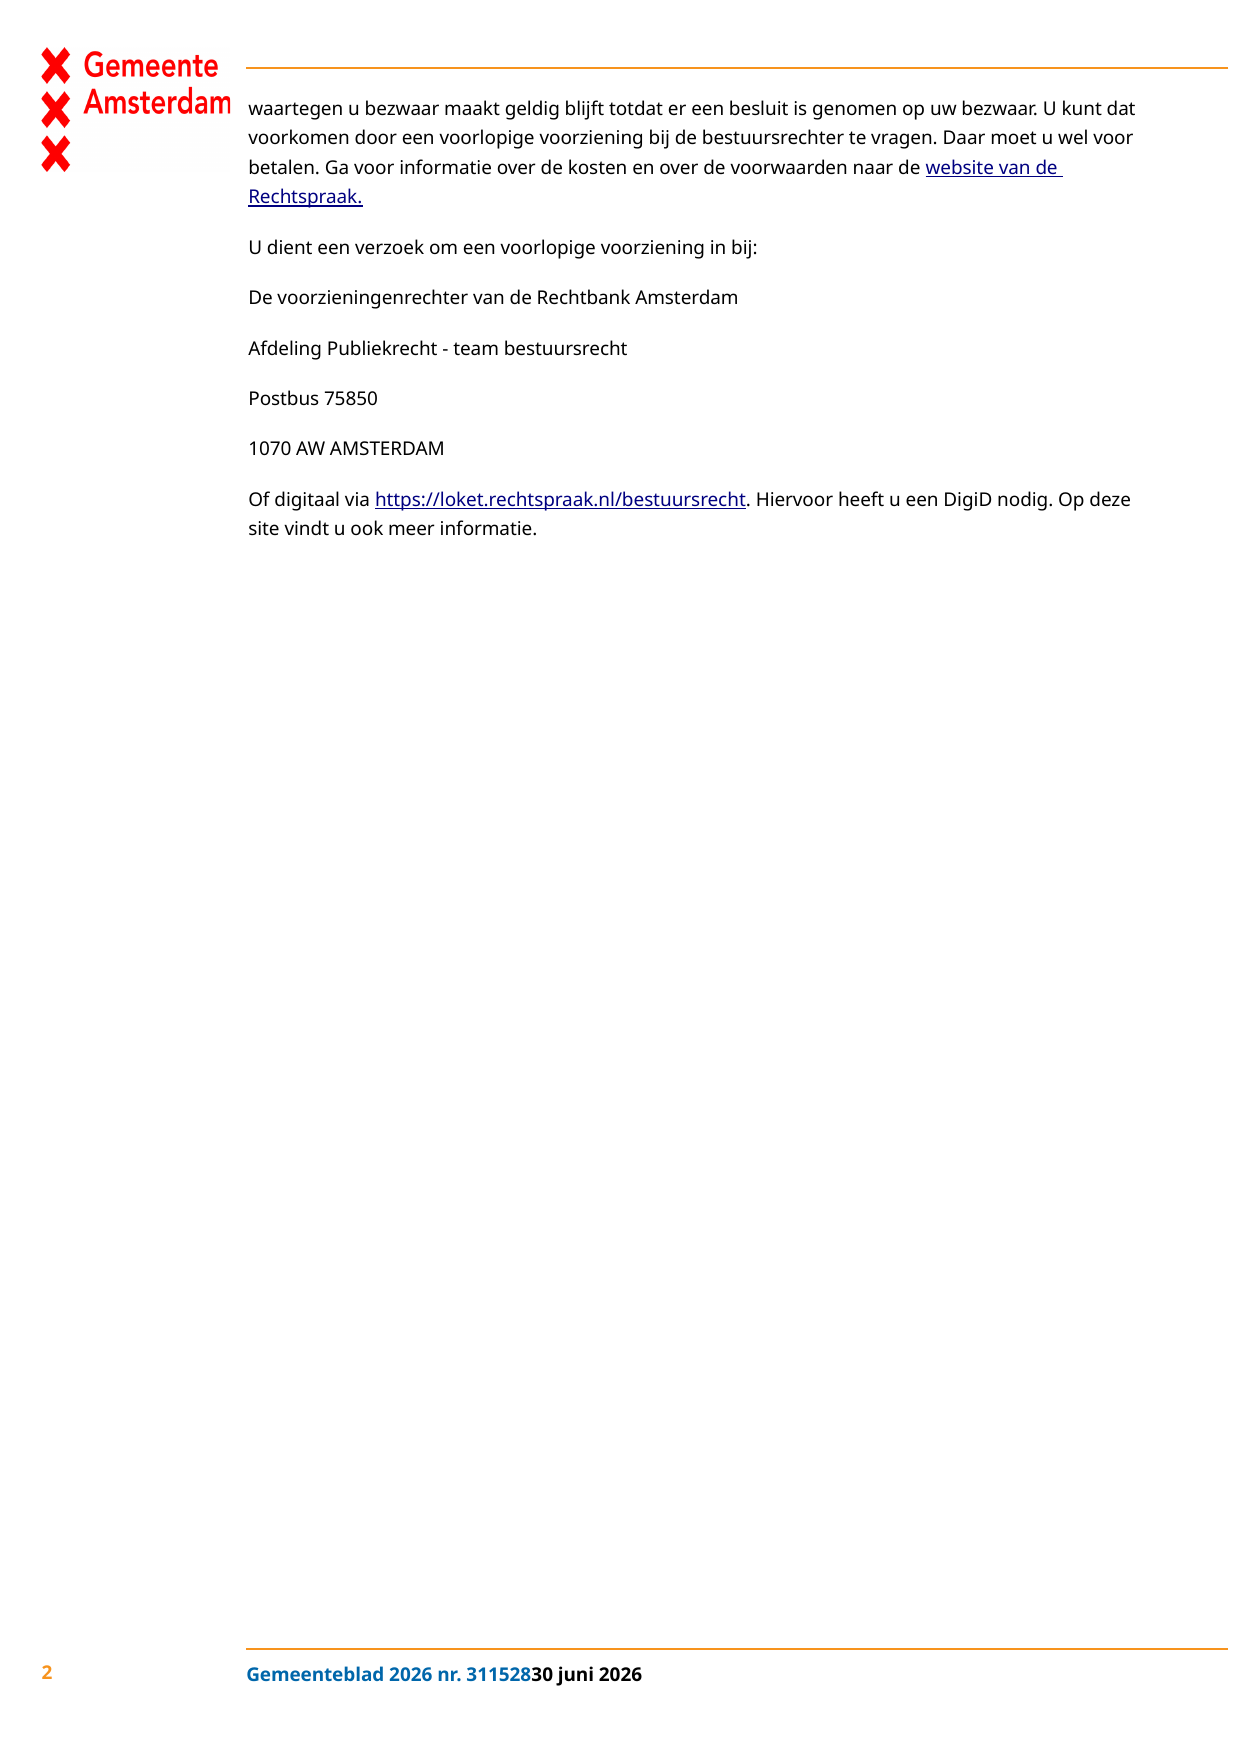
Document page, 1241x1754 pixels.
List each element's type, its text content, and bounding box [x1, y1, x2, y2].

text 1070 AW AMSTERDAM [248, 436, 1152, 461]
text Afdeling Publiekrecht - team bestuursrecht [248, 335, 1152, 361]
text waartegen u bezwaar maakt geldig blijft totdat er een besluit is genomen op uw bezwaar. U kunt dat voorkomen door een voorlopige voorziening bij de bestuursrechter te vragen. Daar moet u wel voor betalen. Ga voor informatie over de kosten en over de voorwaarden naar de website van de Rechtspraak. [248, 95, 1152, 209]
text Postbus 75850 [248, 385, 1152, 411]
text De voorzieningenrechter van de Rechtbank Amsterdam [248, 284, 1152, 310]
picture [41, 47, 231, 172]
text Of digitaal via https://loket.rechtspraak.nl/bestuursrecht. Hiervoor heeft u een DigiD nodig. Op deze site vindt u ook meer informatie. [248, 486, 1152, 541]
text U dient een verzoek om een voorlopige voorziening in bij: [248, 234, 1152, 260]
